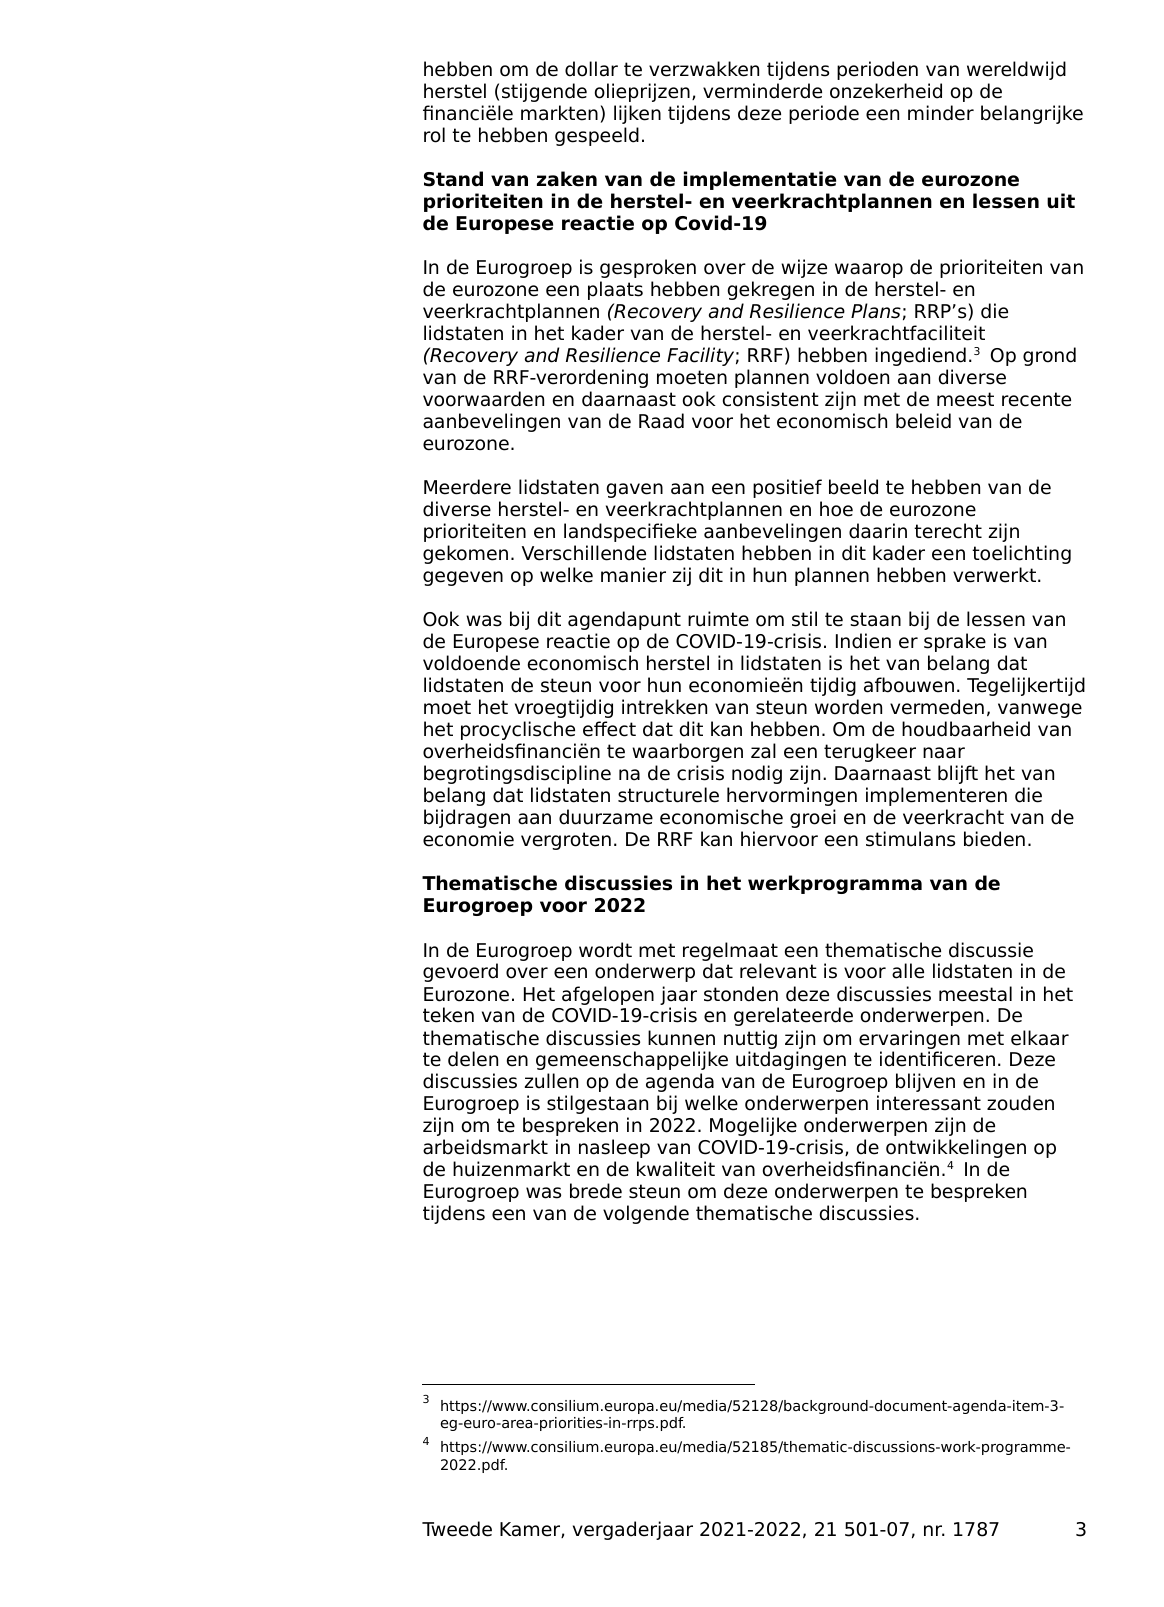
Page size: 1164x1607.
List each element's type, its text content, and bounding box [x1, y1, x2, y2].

text Meerdere lidstaten gaven aan een positief beeld te hebben van de diverse herstel- en veerkrachtplannen en hoe de eurozone prioriteiten en landspecifieke aanbevelingen daarin terecht zijn gekomen. Verschillende lidstaten hebben in dit kader een toelichting gegeven op welke manier zij dit in hun plannen hebben verwerkt. [422, 477, 1087, 587]
text hebben om de dollar te verzwakken tijdens perioden van wereldwijd herstel (stijgende olieprijzen, verminderde onzekerheid op de financiële markten) lijken tijdens deze periode een minder belangrijke rol te hebben gespeeld. [422, 59, 1087, 147]
text https://www.consilium.europa.eu/media/52128/background-document-agenda-item-3-eg-euro-area-priorities-in-rrps.pdf. [422, 1393, 1087, 1432]
subtitle Thematische discussies in het werkprogramma van de Eurogroep voor 2022 [422, 873, 1087, 917]
text In de Eurogroep wordt met regelmaat een thematische discussie gevoerd over een onderwerp dat relevant is voor alle lidstaten in de Eurozone. Het afgelopen jaar stonden deze discussies meestal in het teken van de COVID-19-crisis en gerelateerde onderwerpen. De thematische discussies kunnen nuttig zijn om ervaringen met elkaar te delen en gemeenschappelijke uitdagingen te identificeren. Deze discussies zullen op de agenda van de Eurogroep blijven en in de Eurogroep is stilgestaan bij welke onderwerpen interessant zouden zijn om te bespreken in 2022. Mogelijke onderwerpen zijn de arbeidsmarkt in nasleep van COVID-19-crisis, de ontwikkelingen op de huizenmarkt en de kwaliteit van overheidsfinanciën. In de Eurogroep was brede steun om deze onderwerpen te bespreken tijdens een van de volgende thematische discussies. [422, 939, 1087, 1225]
text In de Eurogroep is gesproken over de wijze waarop de prioriteiten van de eurozone een plaats hebben gekregen in de herstel- en veerkrachtplannen (Recovery and Resilience Plans; RRP’s) die lidstaten in het kader van de herstel- en veerkrachtfaciliteit (Recovery and Resilience Facility; RRF) hebben ingediend. Op grond van de RRF-verordening moeten plannen voldoen aan diverse voorwaarden en daarnaast ook consistent zijn met de meest recente aanbevelingen van de Raad voor het economisch beleid van de eurozone. [422, 257, 1087, 455]
text Ook was bij dit agendapunt ruimte om stil te staan bij de lessen van de Europese reactie op de COVID-19-crisis. Indien er sprake is van voldoende economisch herstel in lidstaten is het van belang dat lidstaten de steun voor hun economieën tijdig afbouwen. Tegelijkertijd moet het vroegtijdig intrekken van steun worden vermeden, vanwege het procyclische effect dat dit kan hebben. Om de houdbaarheid van overheidsfinanciën te waarborgen zal een terugkeer naar begrotingsdiscipline na de crisis nodig zijn. Daarnaast blijft het van belang dat lidstaten structurele hervormingen implementeren die bijdragen aan duurzame economische groei en de veerkracht van de economie vergroten. De RRF kan hiervoor een stimulans bieden. [422, 609, 1087, 851]
subtitle Stand van zaken van de implementatie van de eurozone prioriteiten in de herstel- en veerkrachtplannen en lessen uit de Europese reactie op Covid-19 [422, 169, 1087, 235]
text https://www.consilium.europa.eu/media/52185/thematic-discussions-work-programme-2022.pdf. [422, 1435, 1087, 1474]
